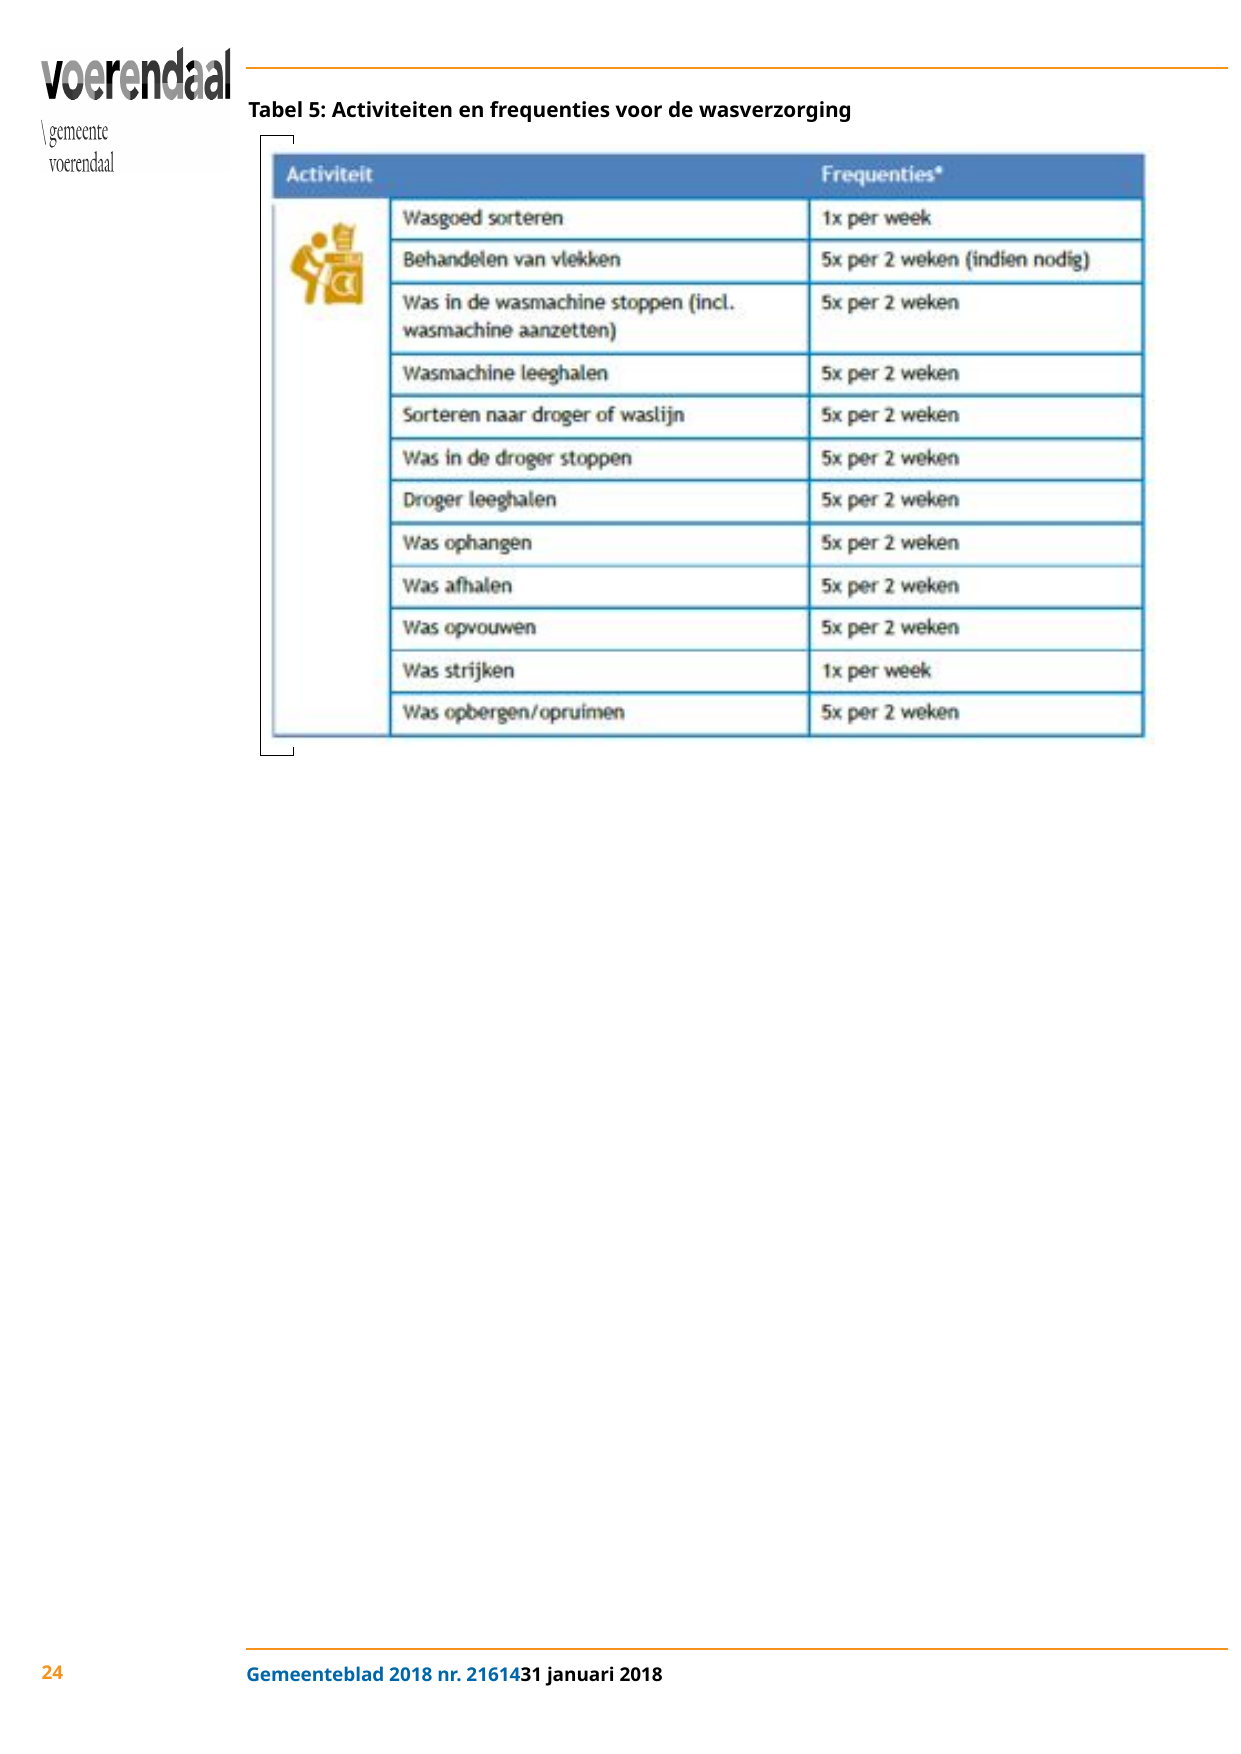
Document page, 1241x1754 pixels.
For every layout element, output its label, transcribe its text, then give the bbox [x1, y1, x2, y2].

picture [41, 47, 231, 172]
picture [268, 144, 1155, 747]
text Tabel 5: Activiteiten en frequenties voor de wasverzorging [248, 95, 1152, 123]
